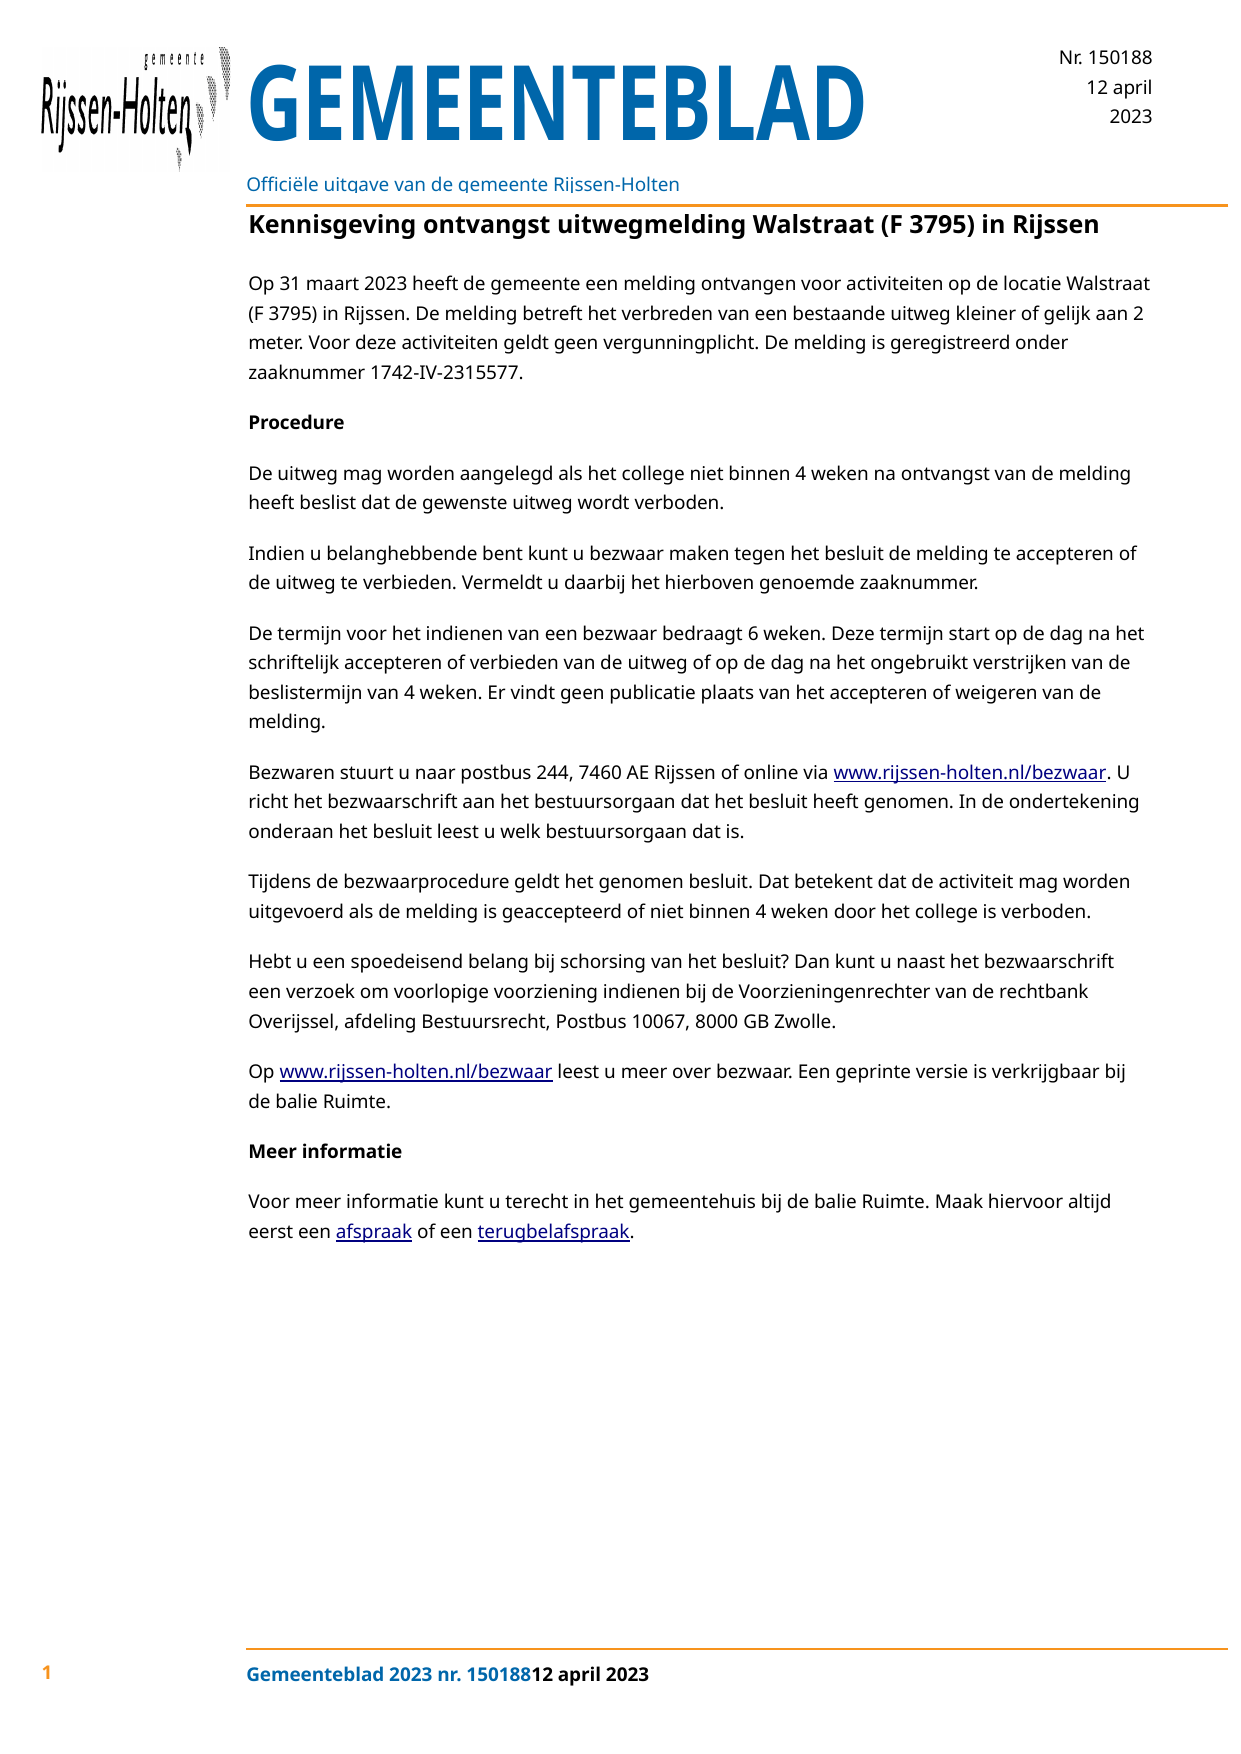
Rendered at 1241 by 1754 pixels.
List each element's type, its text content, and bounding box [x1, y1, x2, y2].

text Op www.rijssen-holten.nl/bezwaar leest u meer over bezwaar. Een geprinte versie is verkrijgbaar bij de balie Ruimte. [248, 1058, 1152, 1113]
text De termijn voor het indienen van een bezwaar bedraagt 6 weken. Deze termijn start op de dag na het schriftelijk accepteren of verbieden van de uitweg of op de dag na het ongebruikt verstrijken van de beslistermijn van 4 weken. Er vindt geen publicatie plaats van het accepteren of weigeren van de melding. [248, 620, 1152, 734]
text Op 31 maart 2023 heeft de gemeente een melding ontvangen voor activiteiten op de locatie Walstraat (F 3795) in Rijssen. De melding betreft het verbreden van een bestaande uitweg kleiner of gelijk aan 2 meter. Voor deze activiteiten geldt geen vergunningplicht. De melding is geregistreerd onder zaaknummer 1742-IV-2315577. [248, 270, 1152, 385]
text De uitweg mag worden aangelegd als het college niet binnen 4 weken na ontvangst van de melding heeft beslist dat de gewenste uitweg wordt verboden. [248, 460, 1152, 515]
text Procedure [248, 409, 1152, 435]
text Voor meer informatie kunt u terecht in het gemeentehuis bij de balie Ruimte. Maak hiervoor altijd eerst een afspraak of een terugbelafspraak. [248, 1189, 1152, 1244]
text Meer informatie [248, 1138, 1152, 1164]
text Kennisgeving ontvangst uitwegmelding Walstraat (F 3795) in Rijssen [248, 207, 1152, 241]
text Hebt u een spoedeisend belang bij schorsing van het besluit? Dan kunt u naast het bezwaarschrift een verzoek om voorlopige voorziening indienen bij de Voorzieningenrechter van de rechtbank Overijssel, afdeling Bestuursrecht, Postbus 10067, 8000 GB Zwolle. [248, 949, 1152, 1033]
text Bezwaren stuurt u naar postbus 244, 7460 AE Rijssen of online via www.rijssen-holten.nl/bezwaar. U richt het bezwaarschrift aan het bestuursorgaan dat het besluit heeft genomen. In de ondertekening onderaan het besluit leest u welk bestuursorgaan dat is. [248, 759, 1152, 844]
text Indien u belanghebbende bent kunt u bezwaar maken tegen het besluit de melding te accepteren of de uitweg te verbieden. Vermeldt u daarbij het hierboven genoemde zaaknummer. [248, 540, 1152, 595]
text Tijdens de bezwaarprocedure geldt het genomen besluit. Dat betekent dat de activiteit mag worden uitgevoerd als de melding is geaccepteerd of niet binnen 4 weken door het college is verboden. [248, 869, 1152, 924]
picture [41, 47, 231, 172]
